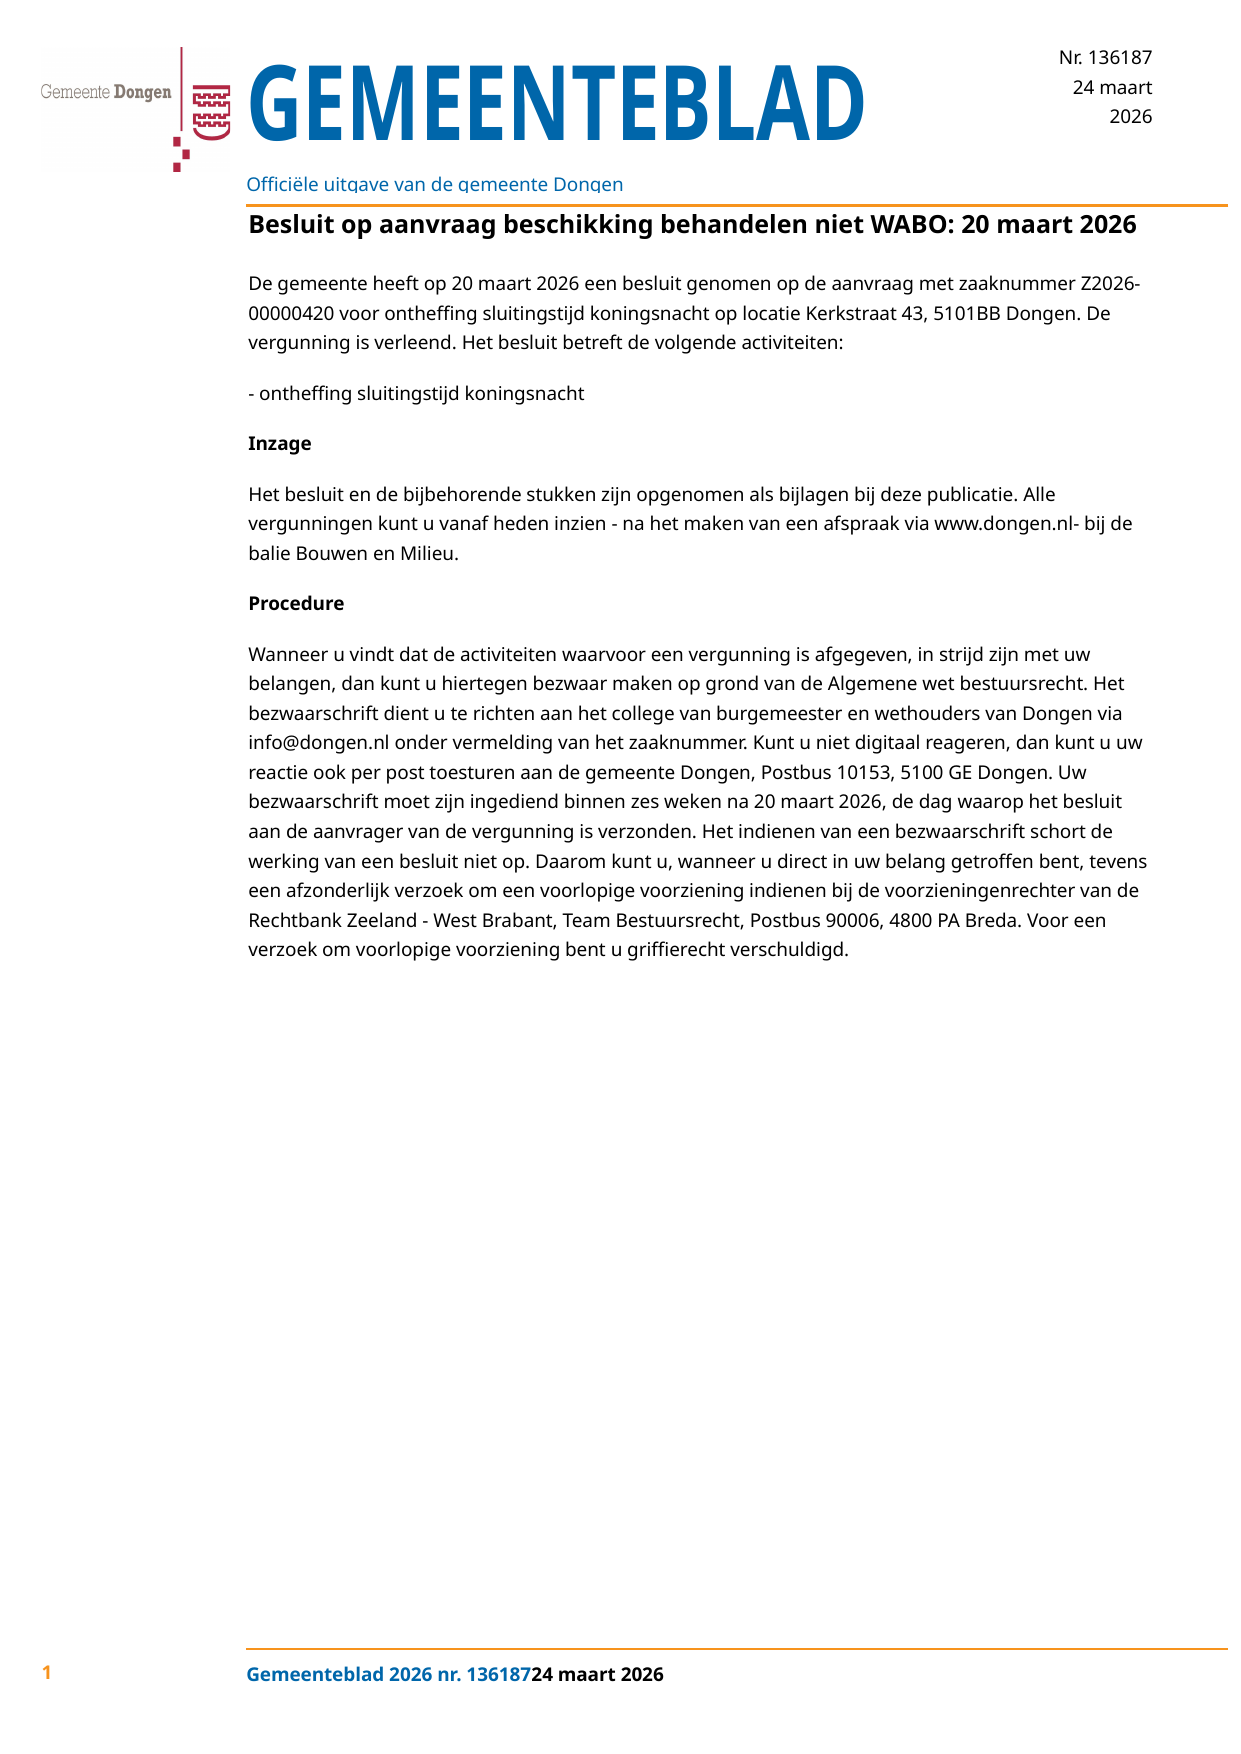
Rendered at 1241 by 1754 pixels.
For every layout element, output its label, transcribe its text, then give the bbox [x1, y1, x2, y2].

text De gemeente heeft op 20 maart 2026 een besluit genomen op de aanvraag met zaaknummer Z2026-00000420 voor ontheffing sluitingstijd koningsnacht op locatie Kerkstraat 43, 5101BB Dongen. De vergunning is verleend. Het besluit betreft de volgende activiteiten: [248, 270, 1152, 355]
text Inzage [248, 430, 1152, 456]
text Wanneer u vindt dat de activiteiten waarvoor een vergunning is afgegeven, in strijd zijn met uw belangen, dan kunt u hiertegen bezwaar maken op grond van de Algemene wet bestuursrecht. Het bezwaarschrift dient u te richten aan het college van burgemeester en wethouders van Dongen via info@dongen.nl onder vermelding van het zaaknummer. Kunt u niet digitaal reageren, dan kunt u uw reactie ook per post toesturen aan de gemeente Dongen, Postbus 10153, 5100 GE Dongen. Uw bezwaarschrift moet zijn ingediend binnen zes weken na 20 maart 2026, de dag waarop het besluit aan de aanvrager van de vergunning is verzonden. Het indienen van een bezwaarschrift schort de werking van een besluit niet op. Daarom kunt u, wanneer u direct in uw belang getroffen bent, tevens een afzonderlijk verzoek om een voorlopige voorziening indienen bij de voorzieningenrechter van de Rechtbank Zeeland - West Brabant, Team Bestuursrecht, Postbus 90006, 4800 PA Breda. Voor een verzoek om voorlopige voorziening bent u griffierecht verschuldigd. [248, 641, 1152, 962]
text - ontheffing sluitingstijd koningsnacht [248, 380, 1152, 406]
text Procedure [248, 590, 1152, 616]
text Het besluit en de bijbehorende stukken zijn opgenomen als bijlagen bij deze publicatie. Alle vergunningen kunt u vanaf heden inzien - na het maken van een afspraak via www.dongen.nl- bij de balie Bouwen en Milieu. [248, 481, 1152, 566]
text Besluit op aanvraag beschikking behandelen niet WABO: 20 maart 2026 [248, 207, 1152, 241]
picture [41, 47, 231, 172]
